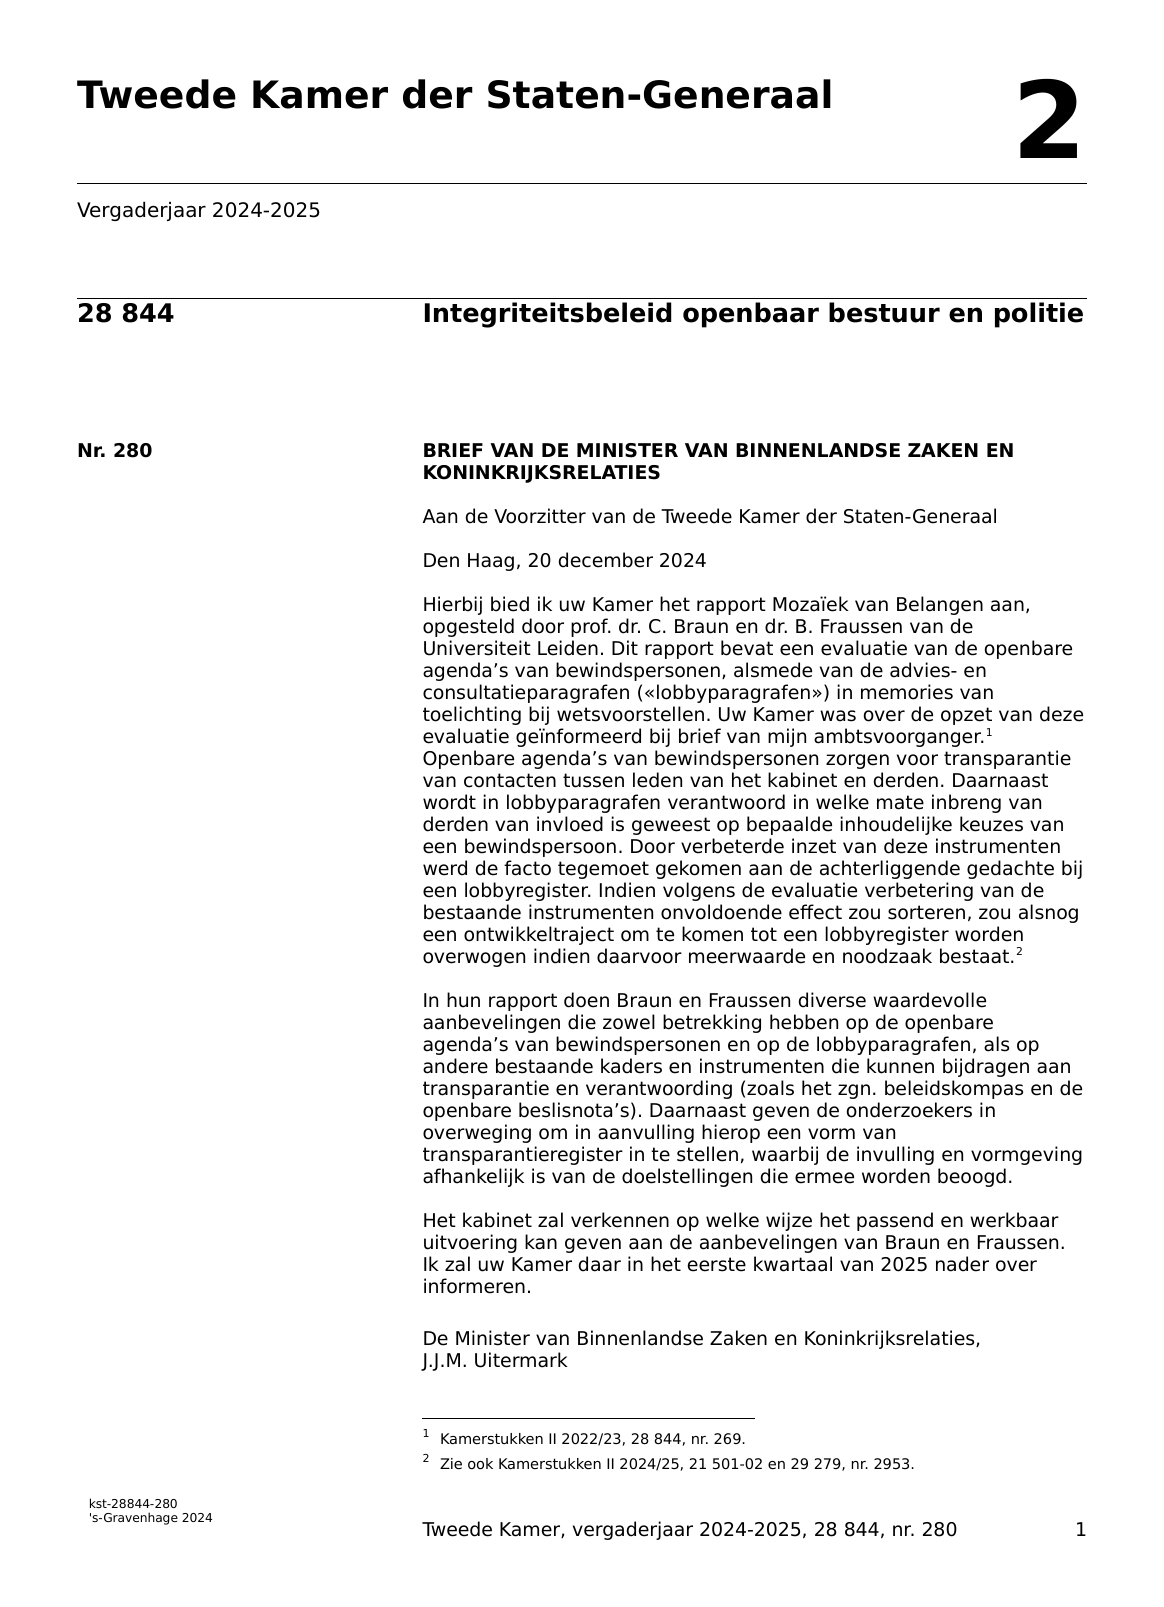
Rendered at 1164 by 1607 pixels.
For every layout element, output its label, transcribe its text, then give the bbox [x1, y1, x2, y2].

text Kamerstukken II 2022/23, 28 844, nr. 269. [422, 1427, 1087, 1449]
text In hun rapport doen Braun en Fraussen diverse waardevolle aanbevelingen die zowel betrekking hebben op de openbare agenda’s van bewindspersonen en op de lobbyparagrafen, als op andere bestaande kaders en instrumenten die kunnen bijdragen aan transparantie en verantwoording (zoals het zgn. beleidskompas en de openbare beslisnota’s). Daarnaast geven de onderzoekers in overweging om in aanvulling hierop een vorm van transparantieregister in te stellen, waarbij de invulling en vormgeving afhankelijk is van de doelstellingen die ermee worden beoogd. [422, 990, 1087, 1188]
subtitle Nr. 280 BRIEF VAN DE MINISTER VAN BINNENLANDSE ZAKEN EN KONINKRIJKSRELATIES [77, 440, 1087, 484]
table_header 2 [886, 59, 1087, 183]
text 's-Gravenhage 2024 [88, 1511, 323, 1525]
text Aan de Voorzitter van de Tweede Kamer der Staten-Generaal [422, 506, 1087, 528]
subtitle 28 844 Integriteitsbeleid openbaar bestuur en politie [77, 299, 1087, 329]
table_header Tweede Kamer der Staten-Generaal [77, 59, 886, 183]
text kst-28844-280 [88, 1497, 323, 1511]
text Den Haag, 20 december 2024 [422, 550, 1087, 572]
table_cell Vergaderjaar 2024-2025 [77, 184, 1087, 298]
text Het kabinet zal verkennen op welke wijze het passend en werkbaar uitvoering kan geven aan de aanbevelingen van Braun en Fraussen. Ik zal uw Kamer daar in het eerste kwartaal van 2025 nader over informeren. [422, 1210, 1087, 1298]
text Zie ook Kamerstukken II 2024/25, 21 501-02 en 29 279, nr. 2953. [422, 1452, 1087, 1474]
text Hierbij bied ik uw Kamer het rapport Mozaïek van Belangen aan, opgesteld door prof. dr. C. Braun en dr. B. Fraussen van de Universiteit Leiden. Dit rapport bevat een evaluatie van de openbare agenda’s van bewindspersonen, alsmede van de advies- en consultatieparagrafen («lobbyparagrafen») in memories van toelichting bij wetsvoorstellen. Uw Kamer was over de opzet van deze evaluatie geïnformeerd bij brief van mijn ambtsvoorganger. Openbare agenda’s van bewindspersonen zorgen voor transparantie van contacten tussen leden van het kabinet en derden. Daarnaast wordt in lobbyparagrafen verantwoord in welke mate inbreng van derden van invloed is geweest op bepaalde inhoudelijke keuzes van een bewindspersoon. Door verbeterde inzet van deze instrumenten werd de facto tegemoet gekomen aan de achterliggende gedachte bij een lobbyregister. Indien volgens de evaluatie verbetering van de bestaande instrumenten onvoldoende effect zou sorteren, zou alsnog een ontwikkeltraject om te komen tot een lobbyregister worden overwogen indien daarvoor meerwaarde en noodzaak bestaat. [422, 594, 1087, 968]
text De Minister van Binnenlandse Zaken en Koninkrijksrelaties, J.J.M. Uitermark [422, 1328, 1087, 1372]
